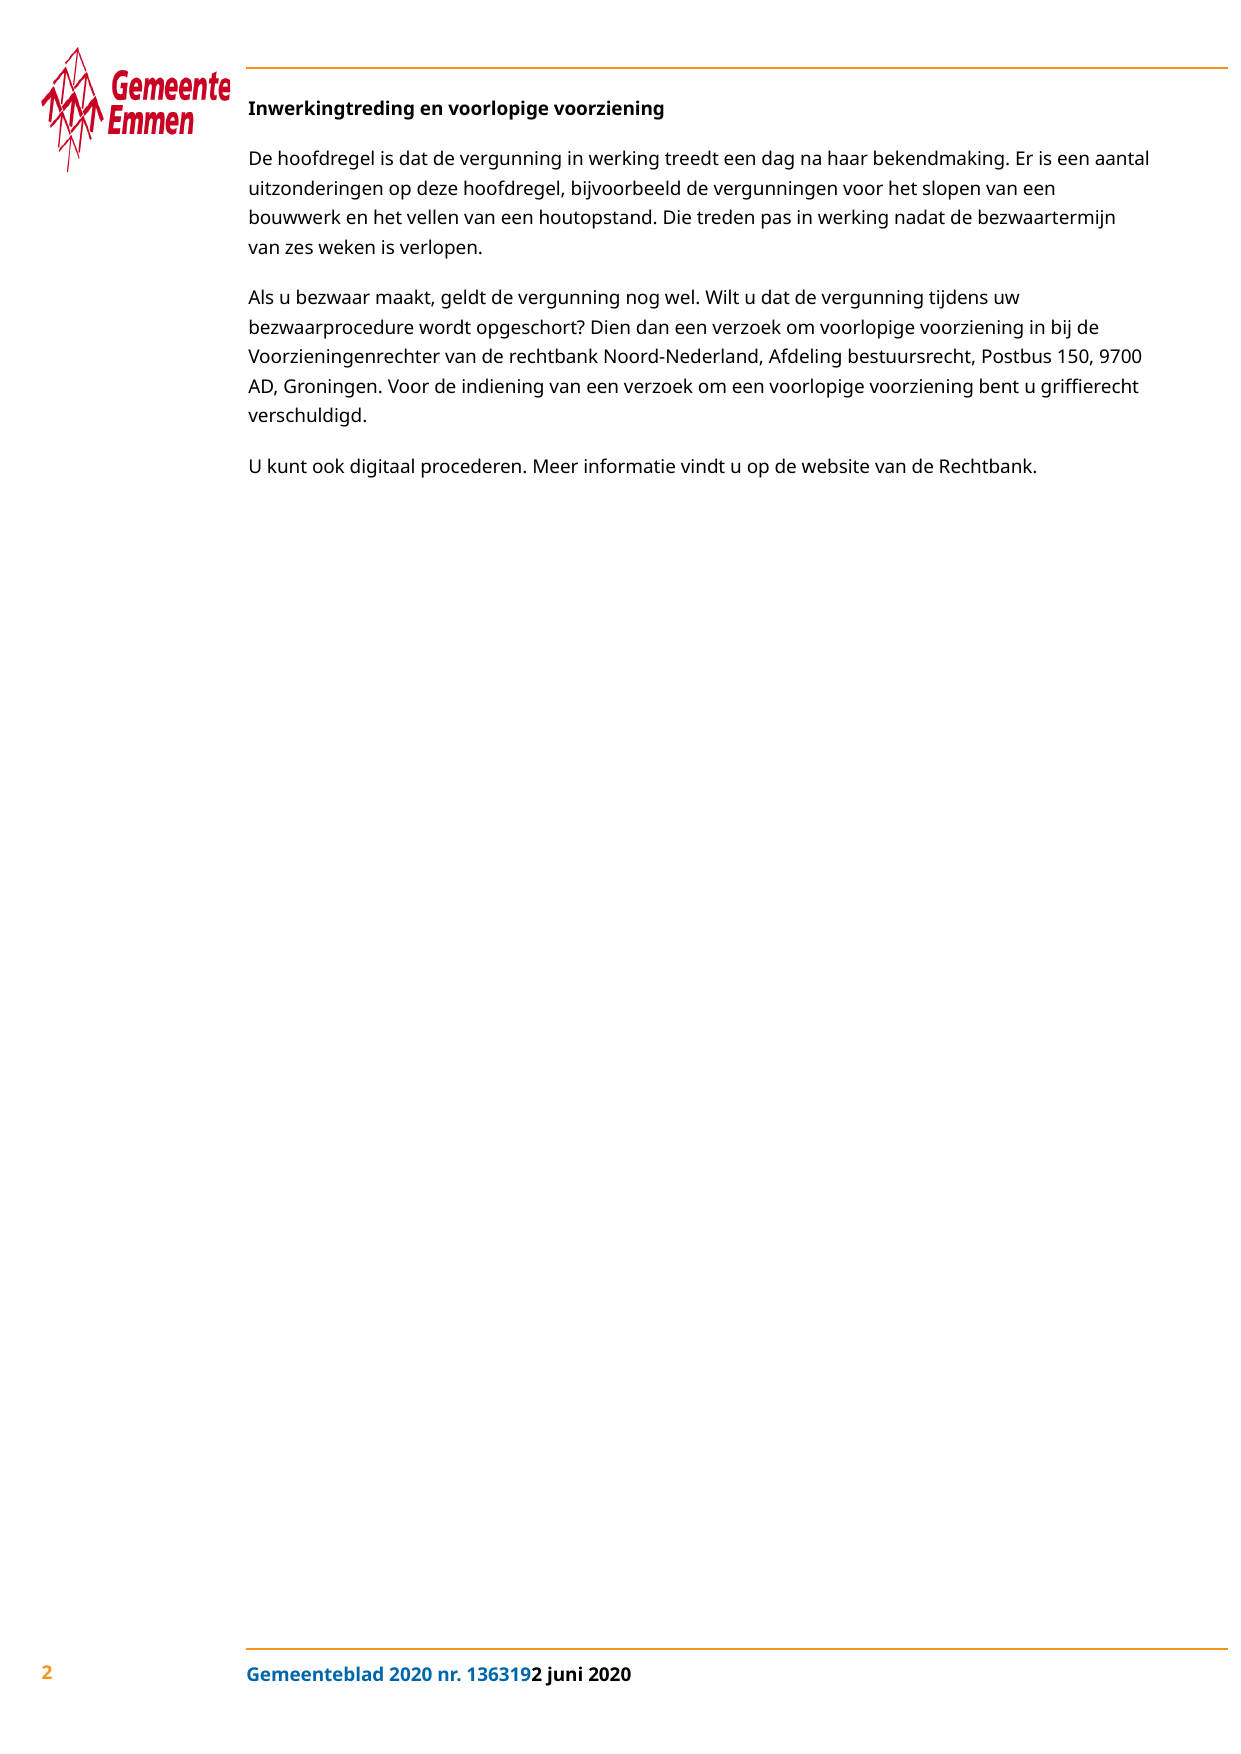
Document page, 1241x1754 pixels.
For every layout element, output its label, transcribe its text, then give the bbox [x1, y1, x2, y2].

text Als u bezwaar maakt, geldt de vergunning nog wel. Wilt u dat de vergunning tijdens uw bezwaarprocedure wordt opgeschort? Dien dan een verzoek om voorlopige voorziening in bij de Voorzieningenrechter van de rechtbank Noord-Nederland, Afdeling bestuursrecht, Postbus 150, 9700 AD, Groningen. Voor de indiening van een verzoek om een voorlopige voorziening bent u griffierecht verschuldigd. [248, 284, 1152, 428]
text Inwerkingtreding en voorlopige voorziening [248, 95, 1152, 121]
text De hoofdregel is dat de vergunning in werking treedt een dag na haar bekendmaking. Er is een aantal uitzonderingen op deze hoofdregel, bijvoorbeeld de vergunningen voor het slopen van een bouwwerk en het vellen van een houtopstand. Die treden pas in werking nadat de bezwaartermijn van zes weken is verlopen. [248, 145, 1152, 260]
text U kunt ook digitaal procederen. Meer informatie vindt u op de website van de Rechtbank. [248, 453, 1152, 479]
picture [41, 47, 231, 172]
